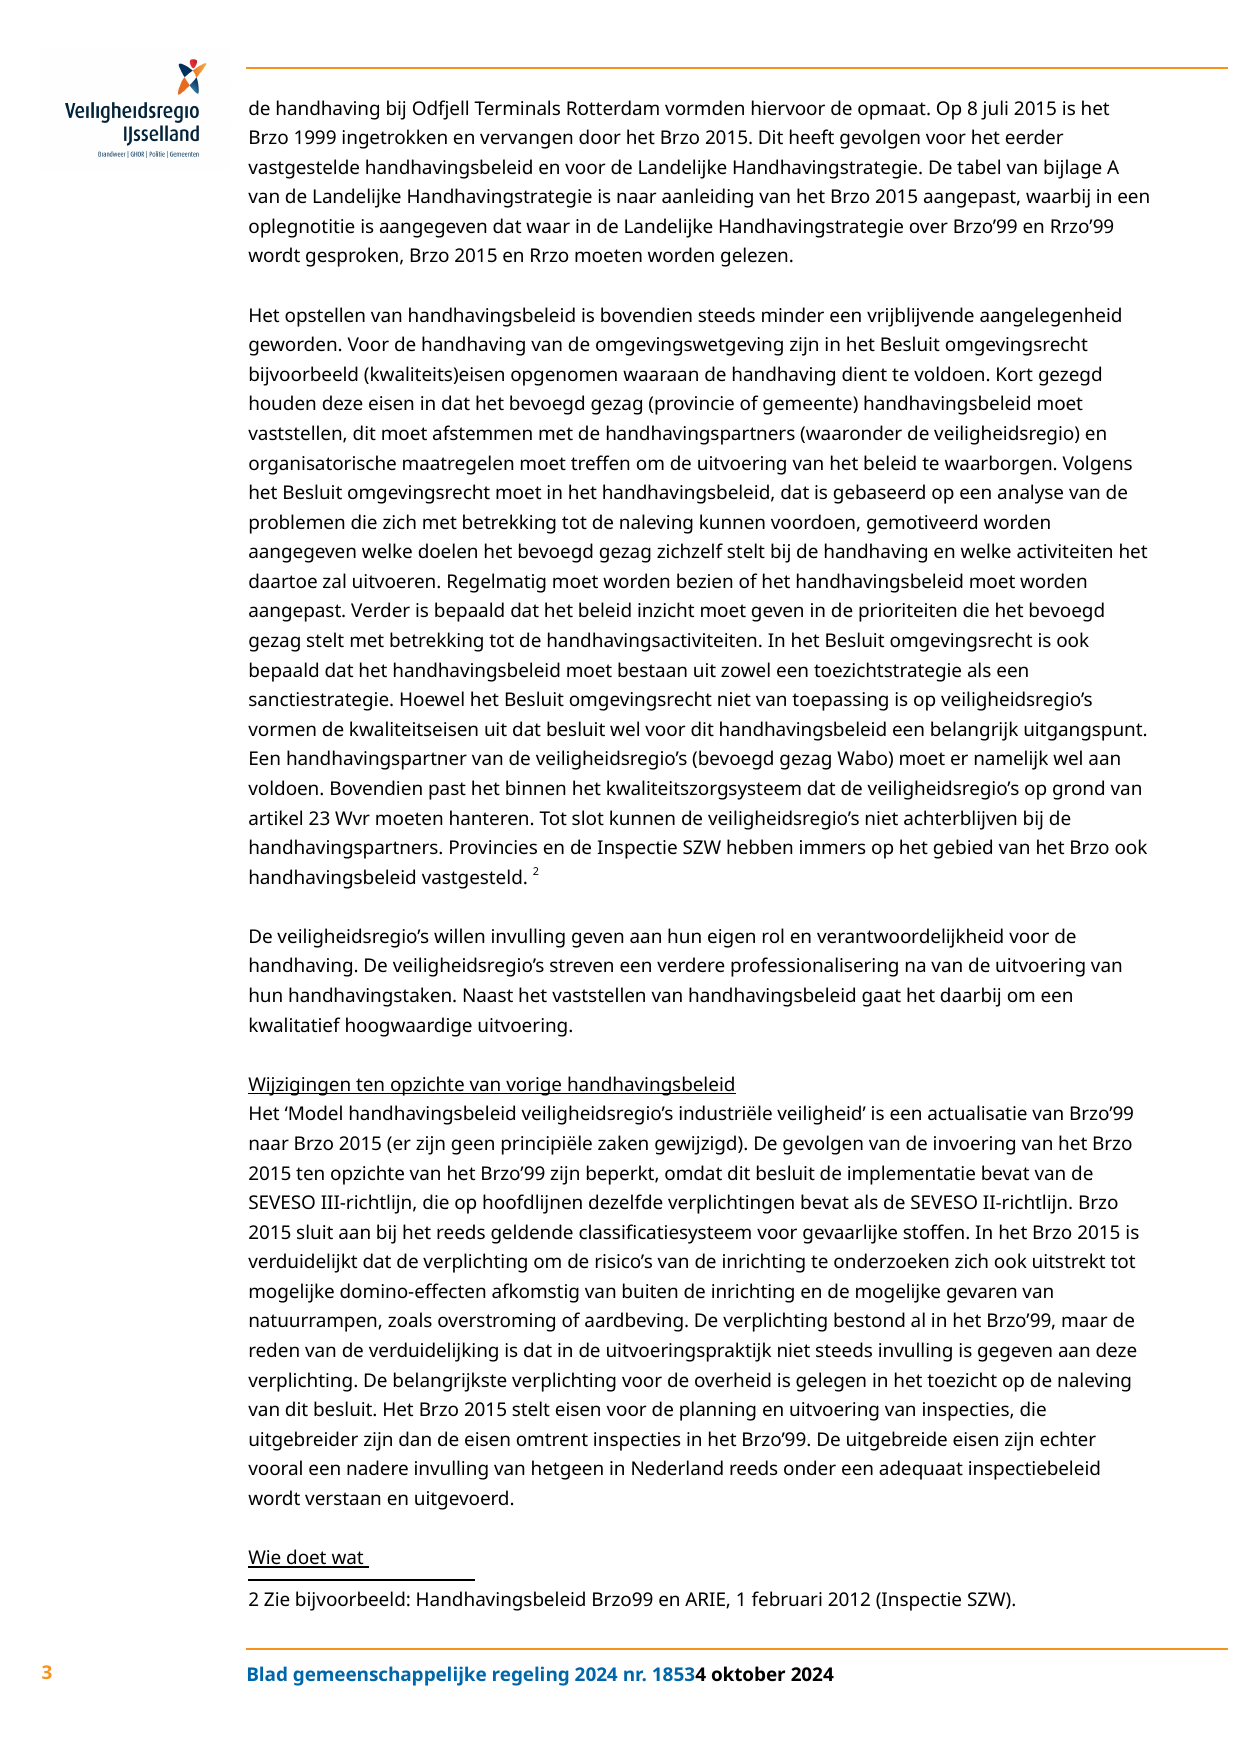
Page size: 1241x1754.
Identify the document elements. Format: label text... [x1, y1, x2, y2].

text de handhaving bij Odfjell Terminals Rotterdam vormden hiervoor de opmaat. Op 8 juli 2015 is het Brzo 1999 ingetrokken en vervangen door het Brzo 2015. Dit heeft gevolgen voor het eerder vastgestelde handhavingsbeleid en voor de Landelijke Handhavingstrategie. De tabel van bijlage A van de Landelijke Handhavingstrategie is naar aanleiding van het Brzo 2015 aangepast, waarbij in een oplegnotitie is aangegeven dat waar in de Landelijke Handhavingstrategie over Brzo’99 en Rrzo’99 wordt gesproken, Brzo 2015 en Rrzo moeten worden gelezen. [248, 95, 1152, 268]
text De veiligheidsregio’s willen invulling geven aan hun eigen rol en verantwoordelijkheid voor de handhaving. De veiligheidsregio’s streven een verdere professionalisering na van de uitvoering van hun handhavingstaken. Naast het vaststellen van handhavingsbeleid gaat het daarbij om een kwalitatief hoogwaardige uitvoering. [248, 923, 1152, 1038]
text Het opstellen van handhavingsbeleid is bovendien steeds minder een vrijblijvende aangelegenheid geworden. Voor de handhaving van de omgevingswetgeving zijn in het Besluit omgevingsrecht bijvoorbeeld (kwaliteits)eisen opgenomen waaraan de handhaving dient te voldoen. Kort gezegd houden deze eisen in dat het bevoegd gezag (provincie of gemeente) handhavingsbeleid moet vaststellen, dit moet afstemmen met de handhavingspartners (waaronder de veiligheidsregio) en organisatorische maatregelen moet treffen om de uitvoering van het beleid te waarborgen. Volgens het Besluit omgevingsrecht moet in het handhavingsbeleid, dat is gebaseerd op een analyse van de problemen die zich met betrekking tot de naleving kunnen voordoen, gemotiveerd worden aangegeven welke doelen het bevoegd gezag zichzelf stelt bij de handhaving en welke activiteiten het daartoe zal uitvoeren. Regelmatig moet worden bezien of het handhavingsbeleid moet worden aangepast. Verder is bepaald dat het beleid inzicht moet geven in de prioriteiten die het bevoegd gezag stelt met betrekking tot de handhavingsactiviteiten. In het Besluit omgevingsrecht is ook bepaald dat het handhavingsbeleid moet bestaan uit zowel een toezichtstrategie als een sanctiestrategie. Hoewel het Besluit omgevingsrecht niet van toepassing is op veiligheidsregio’s vormen de kwaliteitseisen uit dat besluit wel voor dit handhavingsbeleid een belangrijk uitgangspunt. Een handhavingspartner van de veiligheidsregio’s (bevoegd gezag Wabo) moet er namelijk wel aan voldoen. Bovendien past het binnen het kwaliteitszorgsysteem dat de veiligheidsregio’s op grond van artikel 23 Wvr moeten hanteren. Tot slot kunnen de veiligheidsregio’s niet achterblijven bij de handhavingspartners. Provincies en de Inspectie SZW hebben immers op het gebied van het Brzo ook handhavingsbeleid vastgesteld. [248, 302, 1152, 890]
text Zie bijvoorbeeld: Handhavingsbeleid Brzo99 en ARIE, 1 februari 2012 (Inspectie SZW). [248, 1586, 1152, 1612]
text Wijzigingen ten opzichte van vorige handhavingsbeleid [248, 1071, 1152, 1097]
picture [41, 47, 231, 172]
text Wie doet wat [248, 1544, 1152, 1570]
text Het ‘Model handhavingsbeleid veiligheidsregio’s industriële veiligheid’ is een actualisatie van Brzo’99 naar Brzo 2015 (er zijn geen principiële zaken gewijzigd). De gevolgen van de invoering van het Brzo 2015 ten opzichte van het Brzo’99 zijn beperkt, omdat dit besluit de implementatie bevat van de SEVESO III-richtlijn, die op hoofdlijnen dezelfde verplichtingen bevat als de SEVESO II-richtlijn. Brzo 2015 sluit aan bij het reeds geldende classificatiesysteem voor gevaarlijke stoffen. In het Brzo 2015 is verduidelijkt dat de verplichting om de risico’s van de inrichting te onderzoeken zich ook uitstrekt tot mogelijke domino-effecten afkomstig van buiten de inrichting en de mogelijke gevaren van natuurrampen, zoals overstroming of aardbeving. De verplichting bestond al in het Brzo’99, maar de reden van de verduidelijking is dat in de uitvoeringspraktijk niet steeds invulling is gegeven aan deze verplichting. De belangrijkste verplichting voor de overheid is gelegen in het toezicht op de naleving van dit besluit. Het Brzo 2015 stelt eisen voor de planning en uitvoering van inspecties, die uitgebreider zijn dan de eisen omtrent inspecties in het Brzo’99. De uitgebreide eisen zijn echter vooral een nadere invulling van hetgeen in Nederland reeds onder een adequaat inspectiebeleid wordt verstaan en uitgevoerd. [248, 1101, 1152, 1511]
